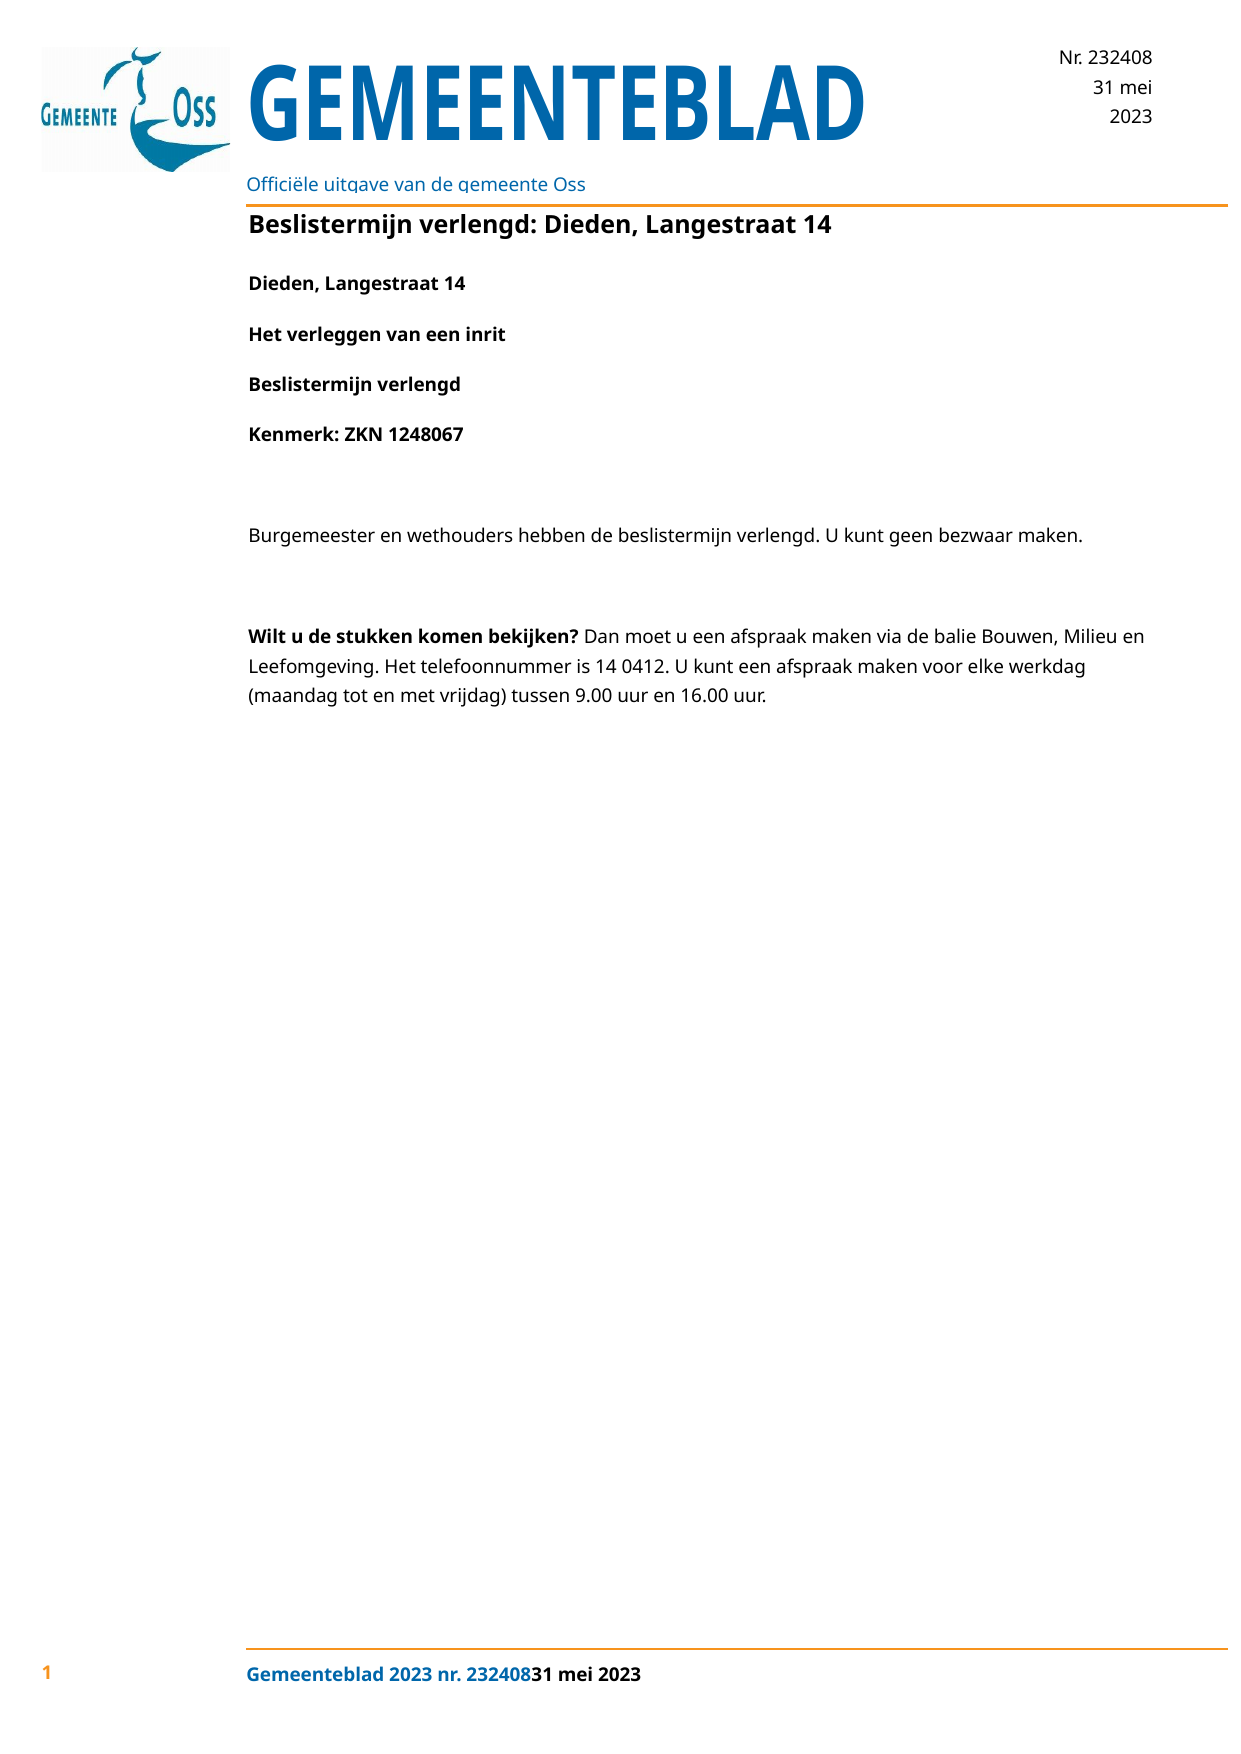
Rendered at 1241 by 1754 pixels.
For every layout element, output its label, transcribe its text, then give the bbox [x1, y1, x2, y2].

picture [41, 47, 231, 172]
text Burgemeester en wethouders hebben de beslistermijn verlengd. U kunt geen bezwaar maken. [248, 522, 1152, 548]
text Kenmerk: ZKN 1248067 [248, 422, 1152, 447]
text Het verleggen van een inrit [248, 321, 1152, 346]
text Beslistermijn verlengd [248, 371, 1152, 397]
text Dieden, Langestraat 14 [248, 270, 1152, 296]
text Wilt u de stukken komen bekijken? Dan moet u een afspraak maken via de balie Bouwen, Milieu en Leefomgeving. Het telefoonnummer is 14 0412. U kunt een afspraak maken voor elke werkdag (maandag tot en met vrijdag) tussen 9.00 uur en 16.00 uur. [248, 623, 1152, 708]
text Beslistermijn verlengd: Dieden, Langestraat 14 [248, 207, 1152, 241]
